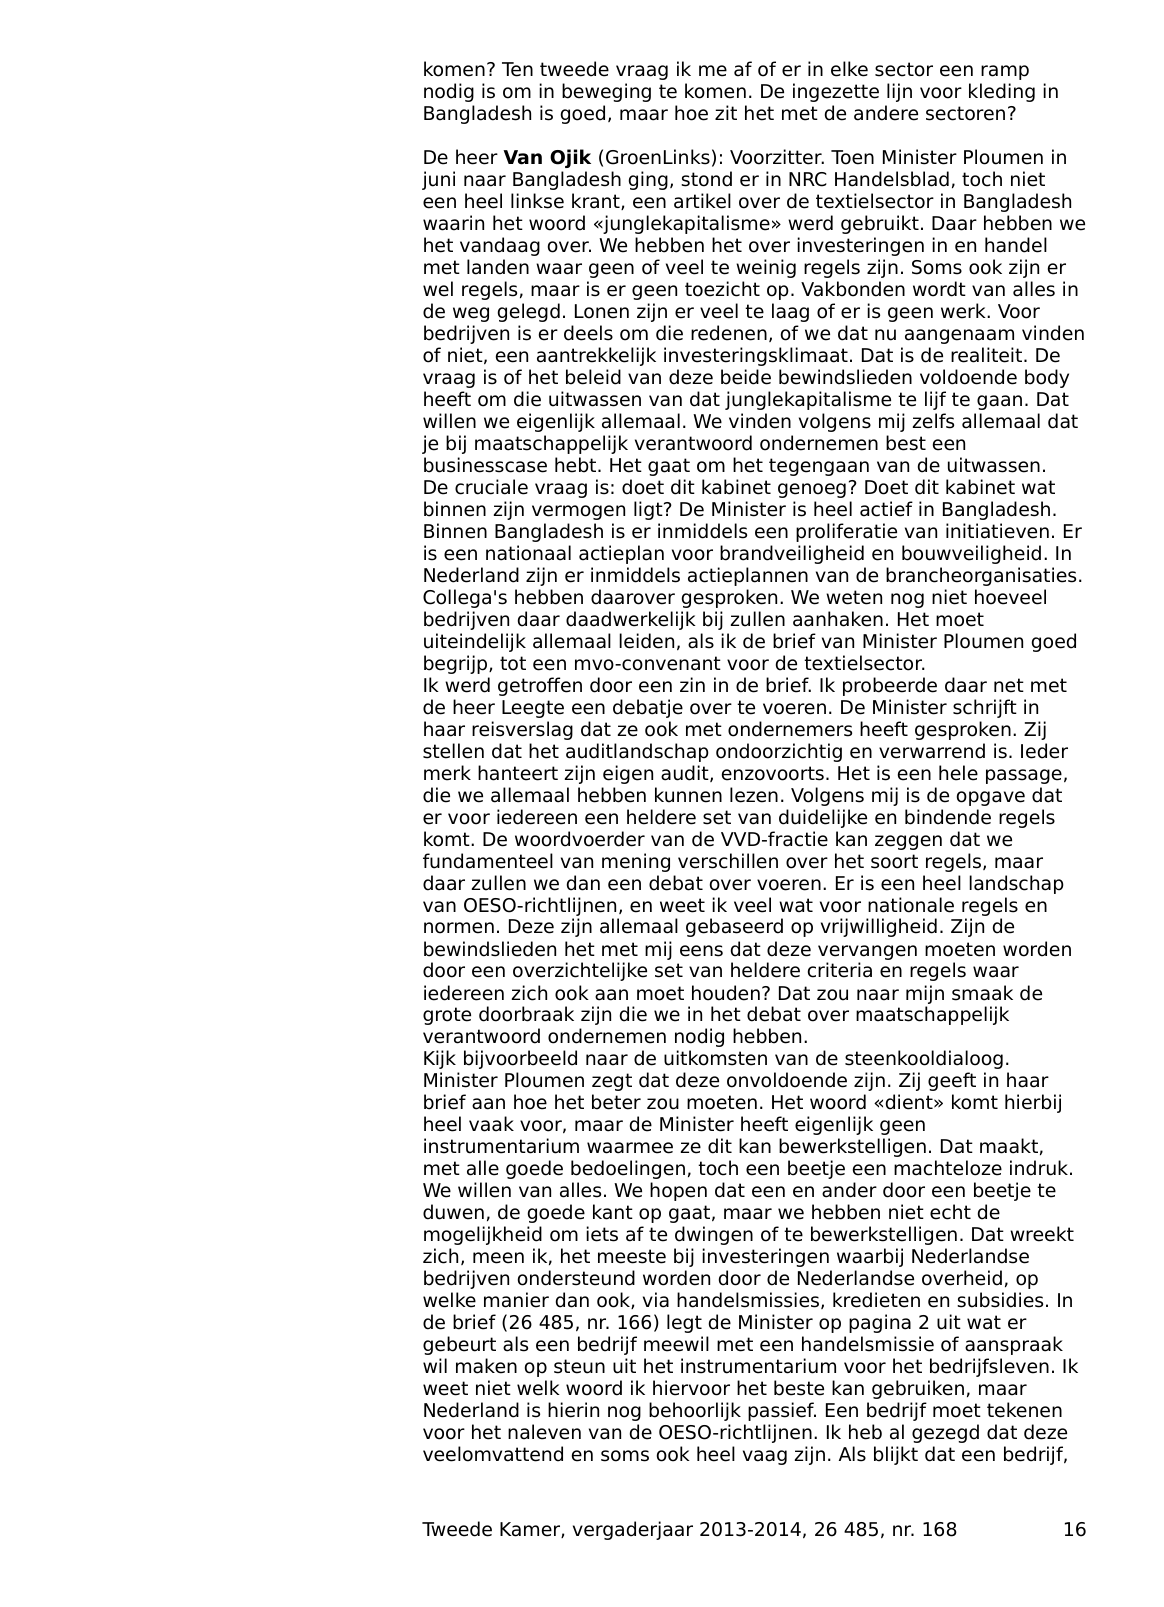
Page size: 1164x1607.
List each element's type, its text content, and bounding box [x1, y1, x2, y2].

text De heer Van Ojik (GroenLinks): Voorzitter. Toen Minister Ploumen in juni naar Bangladesh ging, stond er in NRC Handelsblad, toch niet een heel linkse krant, een artikel over de textielsector in Bangladesh waarin het woord «junglekapitalisme» werd gebruikt. Daar hebben we het vandaag over. We hebben het over investeringen in en handel met landen waar geen of veel te weinig regels zijn. Soms ook zijn er wel regels, maar is er geen toezicht op. Vakbonden wordt van alles in de weg gelegd. Lonen zijn er veel te laag of er is geen werk. Voor bedrijven is er deels om die redenen, of we dat nu aangenaam vinden of niet, een aantrekkelijk investeringsklimaat. Dat is de realiteit. De vraag is of het beleid van deze beide bewindslieden voldoende body heeft om die uitwassen van dat junglekapitalisme te lijf te gaan. Dat willen we eigenlijk allemaal. We vinden volgens mij zelfs allemaal dat je bij maatschappelijk verantwoord ondernemen best een businesscase hebt. Het gaat om het tegengaan van de uitwassen. [422, 147, 1087, 477]
text Kijk bijvoorbeeld naar de uitkomsten van de steenkooldialoog. Minister Ploumen zegt dat deze onvoldoende zijn. Zij geeft in haar brief aan hoe het beter zou moeten. Het woord «dient» komt hierbij heel vaak voor, maar de Minister heeft eigenlijk geen instrumentarium waarmee ze dit kan bewerkstelligen. Dat maakt, met alle goede bedoelingen, toch een beetje een machteloze indruk. We willen van alles. We hopen dat een en ander door een beetje te duwen, de goede kant op gaat, maar we hebben niet echt de mogelijkheid om iets af te dwingen of te bewerkstelligen. Dat wreekt zich, meen ik, het meeste bij investeringen waarbij Nederlandse bedrijven ondersteund worden door de Nederlandse overheid, op welke manier dan ook, via handelsmissies, kredieten en subsidies. In de brief (26 485, nr. 166) legt de Minister op pagina 2 uit wat er gebeurt als een bedrijf meewil met een handelsmissie of aanspraak wil maken op steun uit het instrumentarium voor het bedrijfsleven. Ik weet niet welk woord ik hiervoor het beste kan gebruiken, maar Nederland is hierin nog behoorlijk passief. Een bedrijf moet tekenen voor het naleven van de OESO-richtlijnen. Ik heb al gezegd dat deze veelomvattend en soms ook heel vaag zijn. Als blijkt dat een bedrijf, [422, 1048, 1087, 1466]
text komen? Ten tweede vraag ik me af of er in elke sector een ramp nodig is om in beweging te komen. De ingezette lijn voor kleding in Bangladesh is goed, maar hoe zit het met de andere sectoren? [422, 59, 1087, 125]
text Ik werd getroffen door een zin in de brief. Ik probeerde daar net met de heer Leegte een debatje over te voeren. De Minister schrijft in haar reisverslag dat ze ook met ondernemers heeft gesproken. Zij stellen dat het auditlandschap ondoorzichtig en verwarrend is. Ieder merk hanteert zijn eigen audit, enzovoorts. Het is een hele passage, die we allemaal hebben kunnen lezen. Volgens mij is de opgave dat er voor iedereen een heldere set van duidelijke en bindende regels komt. De woordvoerder van de VVD-fractie kan zeggen dat we fundamenteel van mening verschillen over het soort regels, maar daar zullen we dan een debat over voeren. Er is een heel landschap van OESO-richtlijnen, en weet ik veel wat voor nationale regels en normen. Deze zijn allemaal gebaseerd op vrijwilligheid. Zijn de bewindslieden het met mij eens dat deze vervangen moeten worden door een overzichtelijke set van heldere criteria en regels waar iedereen zich ook aan moet houden? Dat zou naar mijn smaak de grote doorbraak zijn die we in het debat over maatschappelijk verantwoord ondernemen nodig hebben. [422, 675, 1087, 1048]
text De cruciale vraag is: doet dit kabinet genoeg? Doet dit kabinet wat binnen zijn vermogen ligt? De Minister is heel actief in Bangladesh. Binnen Bangladesh is er inmiddels een proliferatie van initiatieven. Er is een nationaal actieplan voor brandveiligheid en bouwveiligheid. In Nederland zijn er inmiddels actieplannen van de brancheorganisaties. Collega's hebben daarover gesproken. We weten nog niet hoeveel bedrijven daar daadwerkelijk bij zullen aanhaken. Het moet uiteindelijk allemaal leiden, als ik de brief van Minister Ploumen goed begrijp, tot een mvo-convenant voor de textielsector. [422, 477, 1087, 675]
